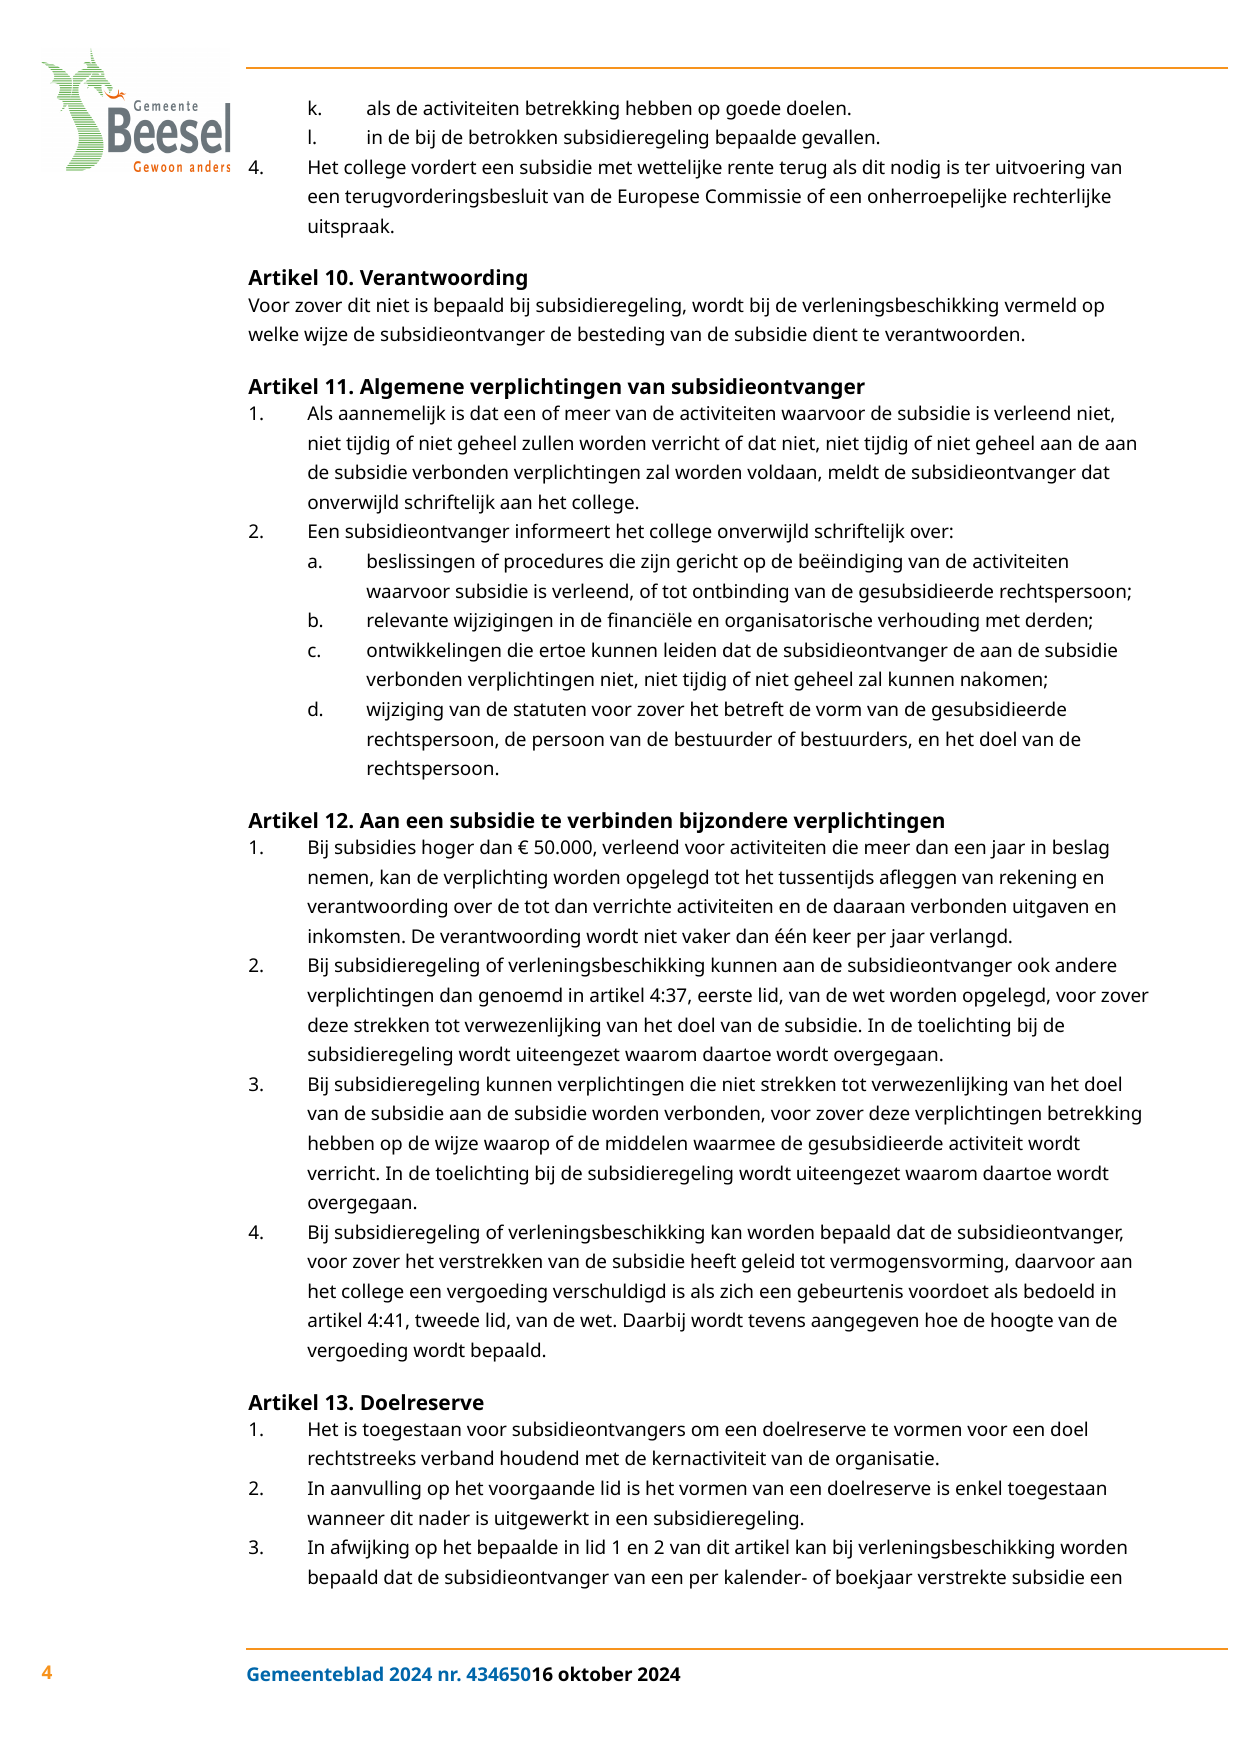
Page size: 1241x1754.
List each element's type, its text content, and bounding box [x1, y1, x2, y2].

list Bij subsidieregeling of verleningsbeschikking kunnen aan de subsidieontvanger ook andere verplichtingen dan genoemd in artikel 4:37, eerste lid, van de wet worden opgelegd, voor zover deze strekken tot verwezenlijking van het doel van de subsidie. In de toelichting bij de subsidieregeling wordt uiteengezet waarom daartoe wordt overgegaan. [248, 953, 1152, 1067]
list Het is toegestaan voor subsidieontvangers om een doelreserve te vormen voor een doel rechtstreeks verband houdend met de kernactiviteit van de organisatie. [248, 1416, 1152, 1471]
text Artikel 12. Aan een subsidie te verbinden bijzondere verplichtingen [248, 806, 1152, 834]
text Artikel 10. Verantwoording [248, 263, 1152, 292]
list wijziging van de statuten voor zover het betreft de vorm van de gesubsidieerde rechtspersoon, de persoon van de bestuurder of bestuurders, en het doel van de rechtspersoon. [307, 696, 1152, 781]
list Het college vordert een subsidie met wettelijke rente terug als dit nodig is ter uitvoering van een terugvorderingsbesluit van de Europese Commissie of een onherroepelijke rechterlijke uitspraak. [248, 154, 1152, 239]
text Artikel 13. Doelreserve [248, 1388, 1152, 1416]
list in de bij de betrokken subsidieregeling bepaalde gevallen. [307, 124, 1152, 150]
list Bij subsidies hoger dan € 50.000, verleend voor activiteiten die meer dan een jaar in beslag nemen, kan de verplichting worden opgelegd tot het tussentijds afleggen van rekening en verantwoording over de tot dan verrichte activiteiten en de daaraan verbonden uitgaven en inkomsten. De verantwoording wordt niet vaker dan één keer per jaar verlangd. [248, 834, 1152, 949]
list In afwijking op het bepaalde in lid 1 en 2 van dit artikel kan bij verleningsbeschikking worden bepaald dat de subsidieontvanger van een per kalender- of boekjaar verstrekte subsidie een [248, 1534, 1152, 1590]
list relevante wijzigingen in de financiële en organisatorische verhouding met derden; [307, 607, 1152, 633]
list Bij subsidieregeling kunnen verplichtingen die niet strekken tot verwezenlijking van het doel van de subsidie aan de subsidie worden verbonden, voor zover deze verplichtingen betrekking hebben op de wijze waarop of de middelen waarmee de gesubsidieerde activiteit wordt verricht. In de toelichting bij de subsidieregeling wordt uiteengezet waarom daartoe wordt overgegaan. [248, 1071, 1152, 1215]
list Bij subsidieregeling of verleningsbeschikking kan worden bepaald dat de subsidieontvanger, voor zover het verstrekken van de subsidie heeft geleid tot vermogensvorming, daarvoor aan het college een vergoeding verschuldigd is als zich een gebeurtenis voordoet als bedoeld in artikel 4:41, tweede lid, van de wet. Daarbij wordt tevens aangegeven hoe de hoogte van de vergoeding wordt bepaald. [248, 1219, 1152, 1363]
text Voor zover dit niet is bepaald bij subsidieregeling, wordt bij de verleningsbeschikking vermeld op welke wijze de subsidieontvanger de besteding van de subsidie dient te verantwoorden. [248, 292, 1152, 347]
list Een subsidieontvanger informeert het college onverwijld schriftelijk over: [248, 519, 1152, 544]
text Artikel 11. Algemene verplichtingen van subsidieontvanger [248, 372, 1152, 400]
picture [41, 47, 231, 172]
list als de activiteiten betrekking hebben op goede doelen. [307, 95, 1152, 121]
list In aanvulling op het voorgaande lid is het vormen van een doelreserve is enkel toegestaan wanneer dit nader is uitgewerkt in een subsidieregeling. [248, 1475, 1152, 1531]
list Als aannemelijk is dat een of meer van de activiteiten waarvoor de subsidie is verleend niet, niet tijdig of niet geheel zullen worden verricht of dat niet, niet tijdig of niet geheel aan de aan de subsidie verbonden verplichtingen zal worden voldaan, meldt de subsidieontvanger dat onverwijld schriftelijk aan het college. [248, 400, 1152, 515]
list beslissingen of procedures die zijn gericht op de beëindiging van de activiteiten waarvoor subsidie is verleend, of tot ontbinding van de gesubsidieerde rechtspersoon; [307, 548, 1152, 604]
list ontwikkelingen die ertoe kunnen leiden dat de subsidieontvanger de aan de subsidie verbonden verplichtingen niet, niet tijdig of niet geheel zal kunnen nakomen; [307, 637, 1152, 692]
